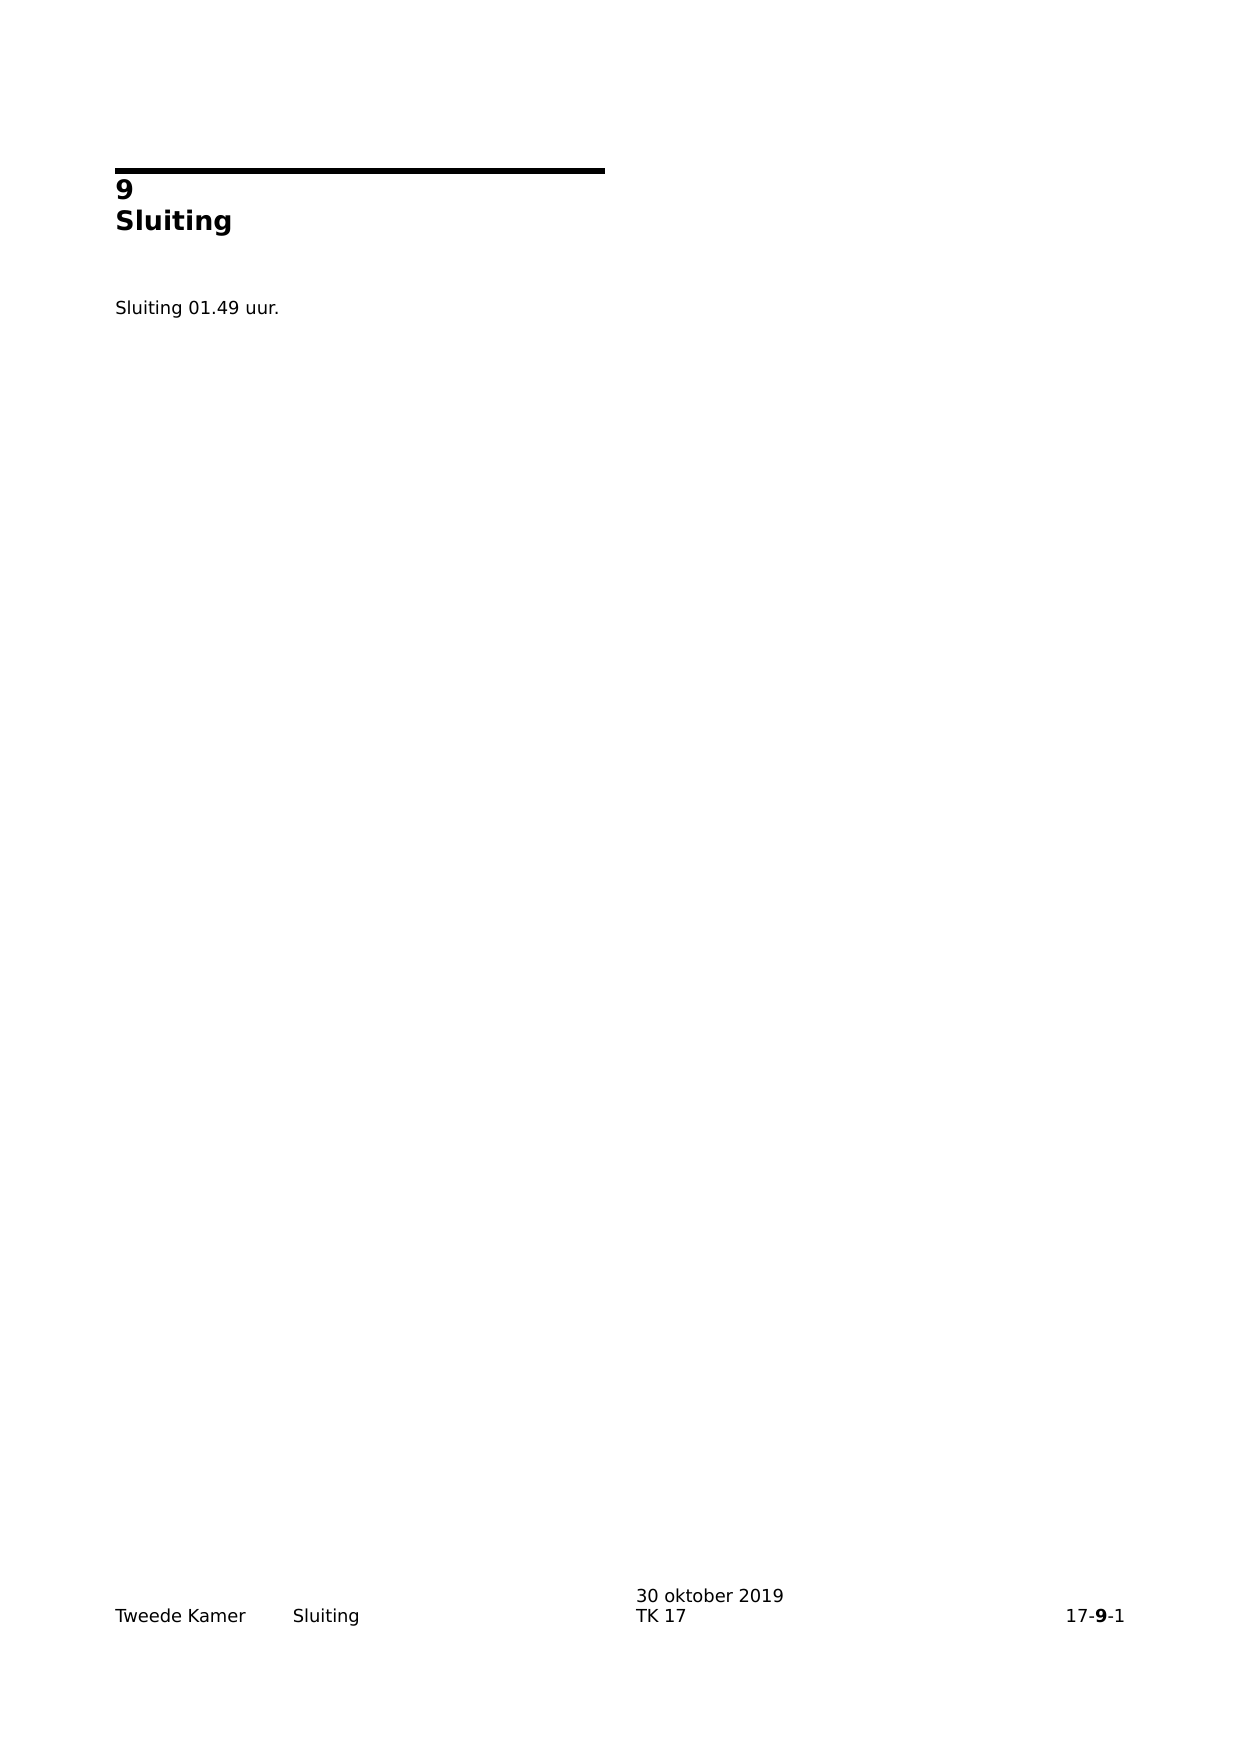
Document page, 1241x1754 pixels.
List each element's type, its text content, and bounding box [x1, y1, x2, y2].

title 9 Sluiting [115, 174, 605, 237]
text Sluiting 01.49 uur. [115, 298, 605, 318]
